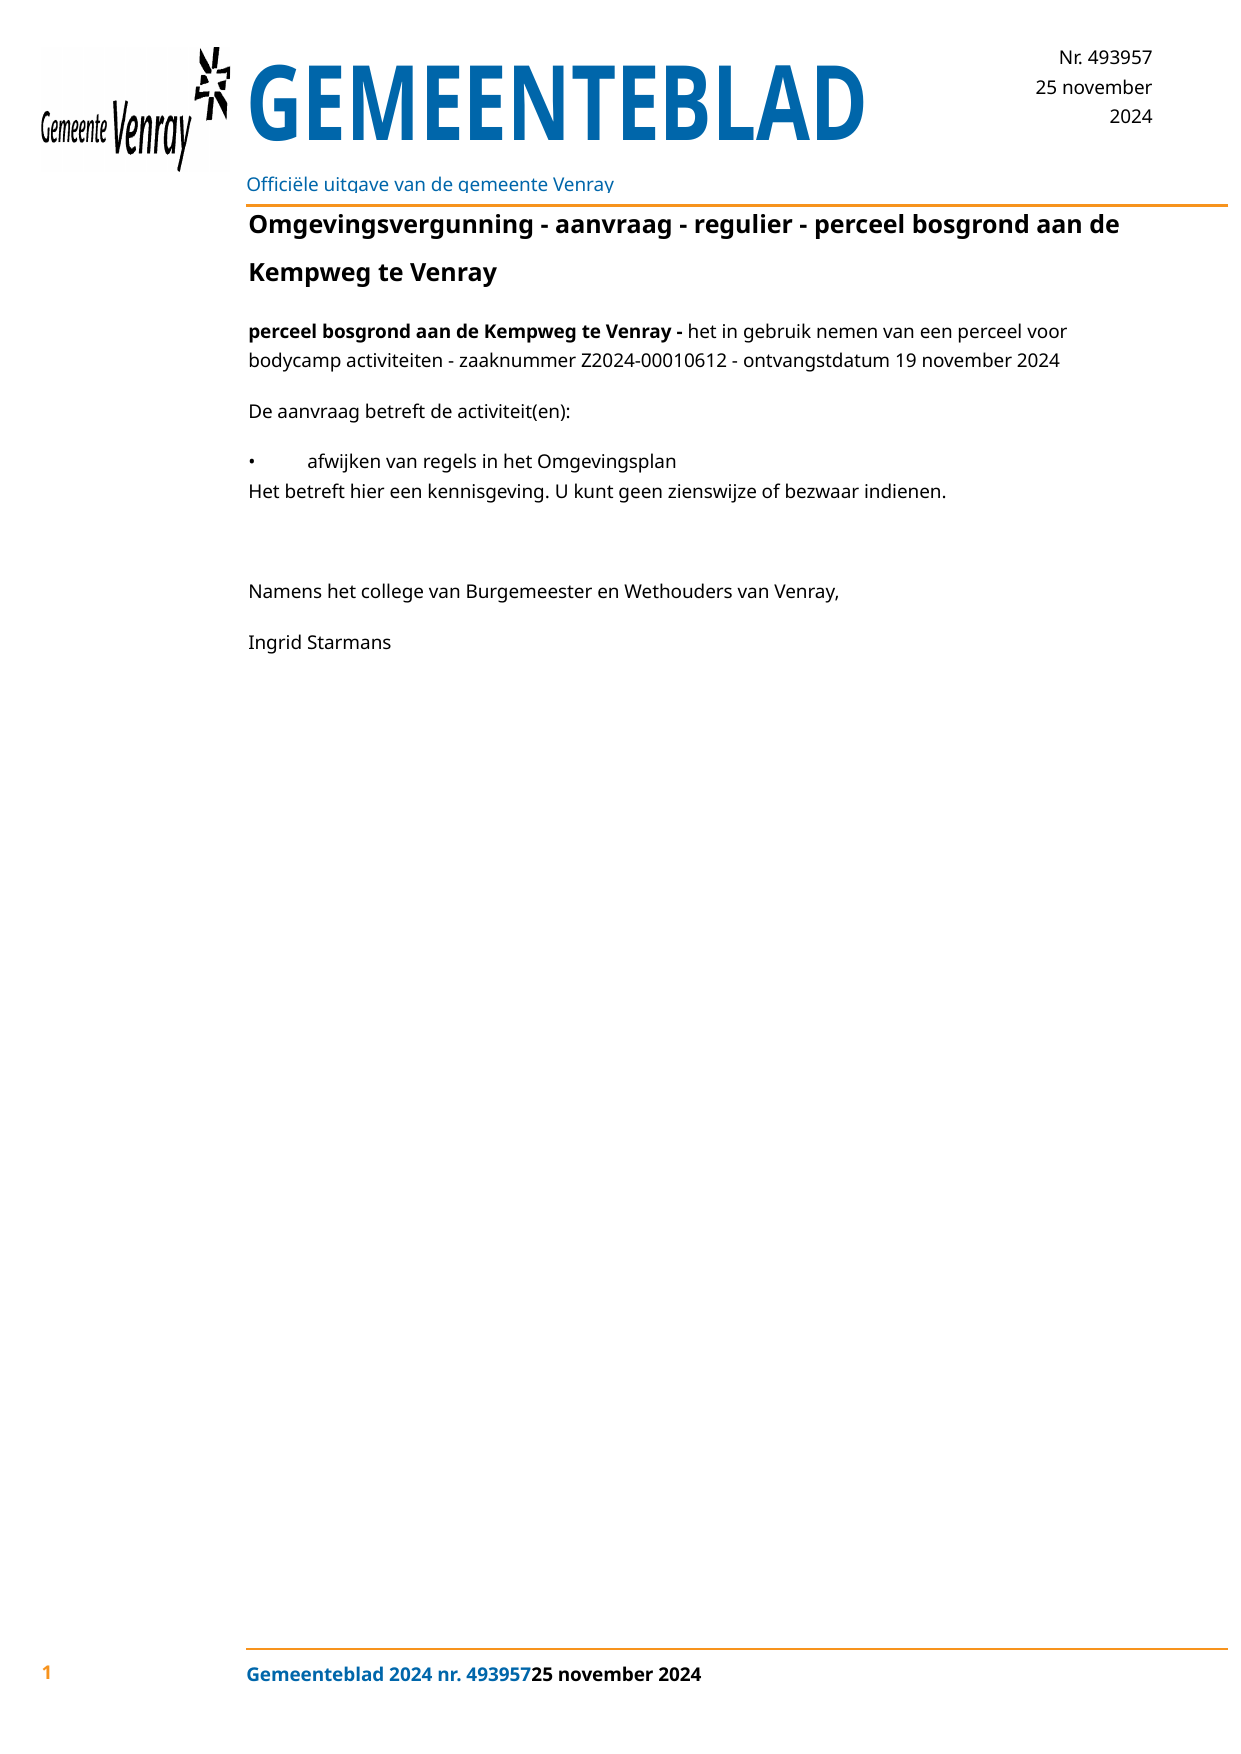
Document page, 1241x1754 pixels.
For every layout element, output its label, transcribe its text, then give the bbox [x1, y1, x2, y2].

text Namens het college van Burgemeester en Wethouders van Venray, [248, 579, 1152, 604]
text Ingrid Starmans [248, 629, 1152, 655]
text De aanvraag betreft de activiteit(en): [248, 398, 1152, 424]
text Omgevingsvergunning - aanvraag - regulier - perceel bosgrond aan de Kempweg te Venray [248, 207, 1152, 288]
text perceel bosgrond aan de Kempweg te Venray - het in gebruik nemen van een perceel voor bodycamp activiteiten - zaaknummer Z2024-00010612 - ontvangstdatum 19 november 2024 [248, 318, 1152, 373]
picture [41, 47, 231, 172]
list afwijken van regels in het Omgevingsplan [248, 448, 1152, 474]
text Het betreft hier een kennisgeving. U kunt geen zienswijze of bezwaar indienen. [248, 478, 1152, 504]
